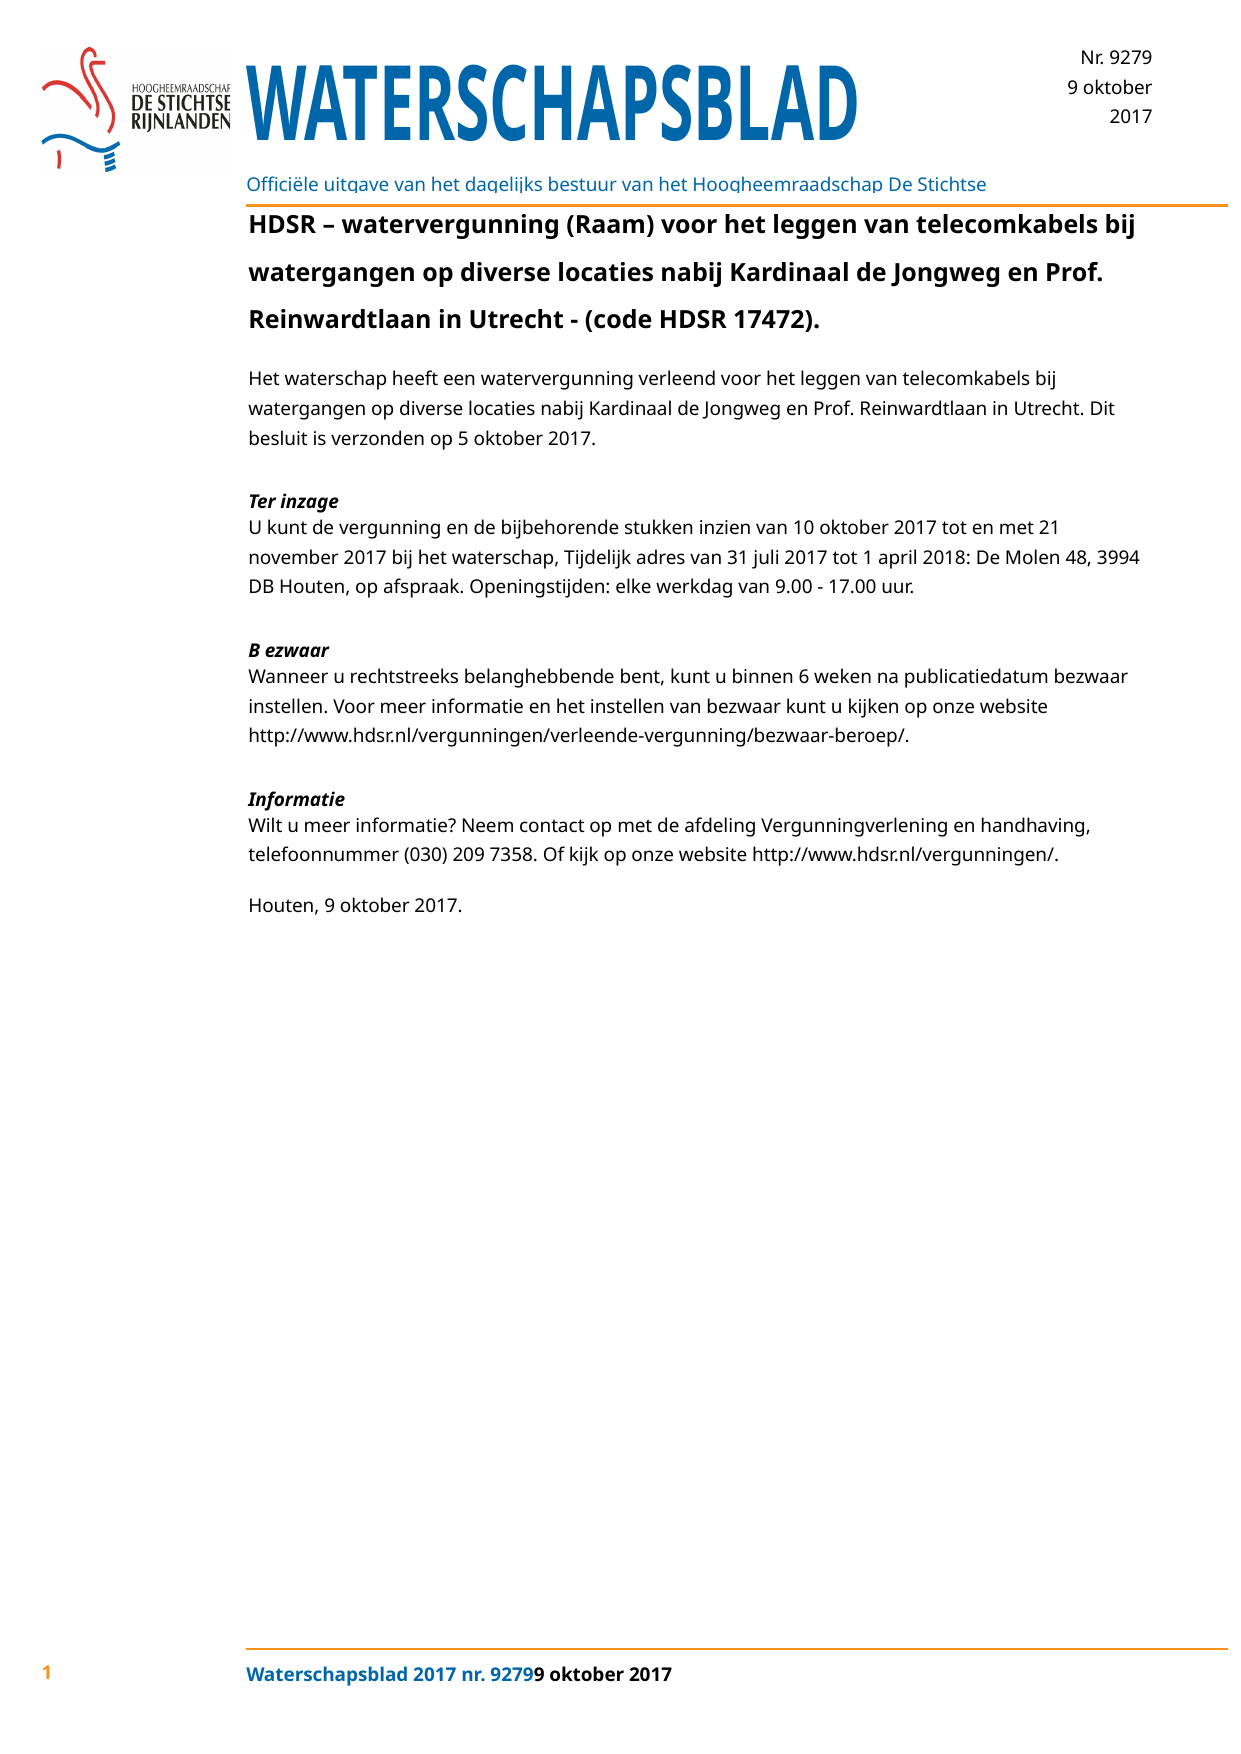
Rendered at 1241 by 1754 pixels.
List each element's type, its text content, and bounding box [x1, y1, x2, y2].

text Houten, 9 oktober 2017. [248, 892, 1152, 918]
text Wilt u meer informatie? Neem contact op met de afdeling Vergunningverlening en handhaving, telefoonnummer (030) 209 7358. Of kijk op onze website http://www.hdsr.nl/vergunningen/. [248, 812, 1152, 867]
text Informatie [248, 786, 1152, 812]
text U kunt de vergunning en de bijbehorende stukken inzien van 10 oktober 2017 tot en met 21 november 2017 bij het waterschap, Tijdelijk adres van 31 juli 2017 tot 1 april 2018: De Molen 48, 3994 DB Houten, op afspraak. Openingstijden: elke werkdag van 9.00 - 17.00 uur. [248, 514, 1152, 599]
text Wanneer u rechtstreeks belanghebbende bent, kunt u binnen 6 weken na publicatiedatum bezwaar instellen. Voor meer informatie en het instellen van bezwaar kunt u kijken op onze website http://www.hdsr.nl/vergunningen/verleende-vergunning/bezwaar-beroep/. [248, 663, 1152, 748]
picture [41, 47, 231, 172]
text B ezwaar [248, 637, 1152, 663]
text HDSR – watervergunning (Raam) voor het leggen van telecomkabels bij watergangen op diverse locaties nabij Kardinaal de Jongweg en Prof. Reinwardtlaan in Utrecht - (code HDSR 17472). [248, 207, 1152, 336]
text Ter inzage [248, 489, 1152, 514]
text Het waterschap heeft een watervergunning verleend voor het leggen van telecomkabels bij watergangen op diverse locaties nabij Kardinaal de Jongweg en Prof. Reinwardtlaan in Utrecht. Dit besluit is verzonden op 5 oktober 2017. [248, 366, 1152, 450]
